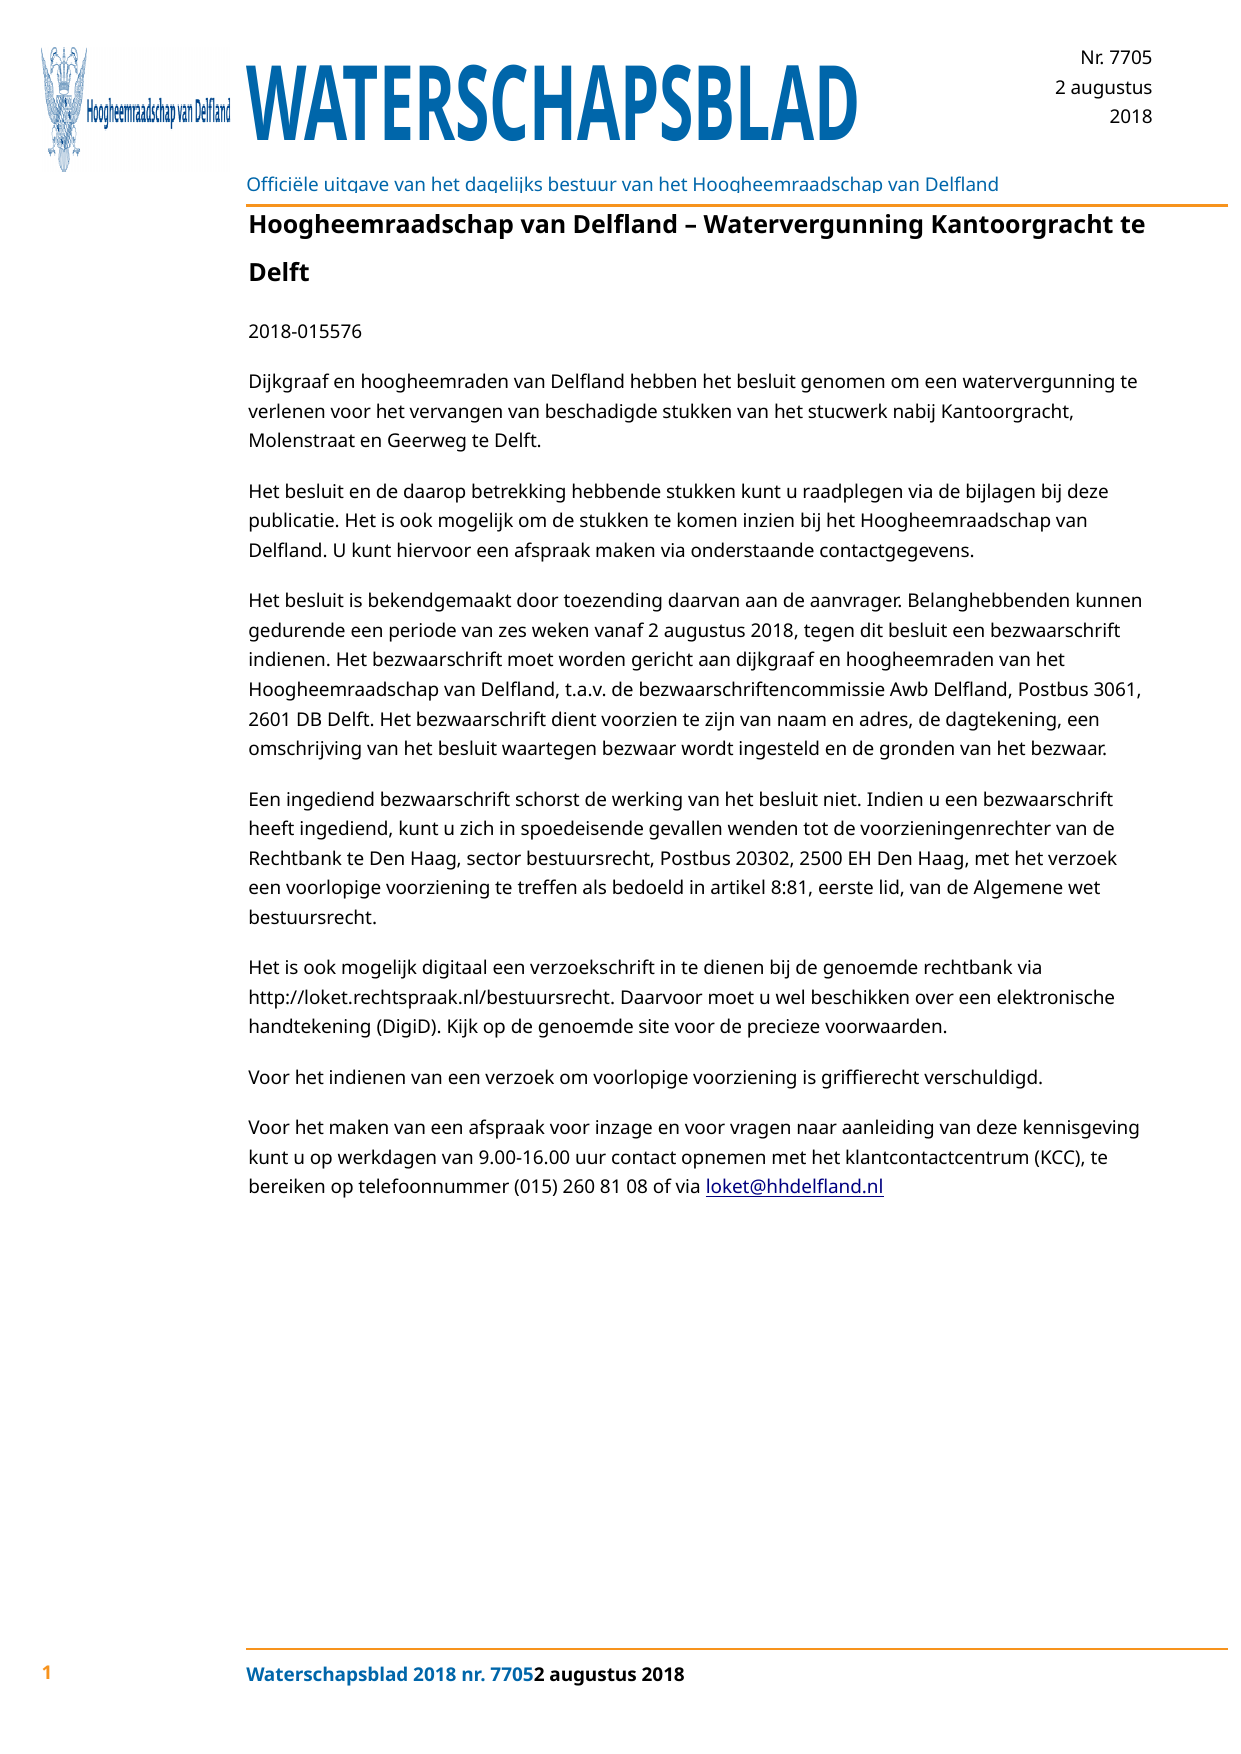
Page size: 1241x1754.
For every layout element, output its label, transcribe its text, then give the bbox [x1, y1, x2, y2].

text Het besluit is bekendgemaakt door toezending daarvan aan de aanvrager. Belanghebbenden kunnen gedurende een periode van zes weken vanaf 2 augustus 2018, tegen dit besluit een bezwaarschrift indienen. Het bezwaarschrift moet worden gericht aan dijkgraaf en hoogheemraden van het Hoogheemraadschap van Delfland, t.a.v. de bezwaarschriftencommissie Awb Delfland, Postbus 3061, 2601 DB Delft. Het bezwaarschrift dient voorzien te zijn van naam en adres, de dagtekening, een omschrijving van het besluit waartegen bezwaar wordt ingesteld en de gronden van het bezwaar. [248, 587, 1152, 761]
text Dijkgraaf en hoogheemraden van Delfland hebben het besluit genomen om een watervergunning te verlenen voor het vervangen van beschadigde stukken van het stucwerk nabij Kantoorgracht, Molenstraat en Geerweg te Delft. [248, 368, 1152, 453]
picture [41, 47, 231, 172]
text Het besluit en de daarop betrekking hebbende stukken kunt u raadplegen via de bijlagen bij deze publicatie. Het is ook mogelijk om de stukken te komen inzien bij het Hoogheemraadschap van Delfland. U kunt hiervoor een afspraak maken via onderstaande contactgegevens. [248, 478, 1152, 563]
text Het is ook mogelijk digitaal een verzoekschrift in te dienen bij de genoemde rechtbank via http://loket.rechtspraak.nl/bestuursrecht. Daarvoor moet u wel beschikken over een elektronische handtekening (DigiD). Kijk op de genoemde site voor de precieze voorwaarden. [248, 954, 1152, 1039]
text Voor het indienen van een verzoek om voorlopige voorziening is griffierecht verschuldigd. [248, 1064, 1152, 1090]
text Een ingediend bezwaarschrift schorst de werking van het besluit niet. Indien u een bezwaarschrift heeft ingediend, kunt u zich in spoedeisende gevallen wenden tot de voorzieningenrechter van de Rechtbank te Den Haag, sector bestuursrecht, Postbus 20302, 2500 EH Den Haag, met het verzoek een voorlopige voorziening te treffen als bedoeld in artikel 8:81, eerste lid, van de Algemene wet bestuursrecht. [248, 786, 1152, 930]
text Voor het maken van een afspraak voor inzage en voor vragen naar aanleiding van deze kennisgeving kunt u op werkdagen van 9.00-16.00 uur contact opnemen met het klantcontactcentrum (KCC), te bereiken op telefoonnummer (015) 260 81 08 of via loket@hhdelfland.nl [248, 1114, 1152, 1199]
text Hoogheemraadschap van Delfland – Watervergunning Kantoorgracht te Delft [248, 207, 1152, 288]
text 2018-015576 [248, 318, 1152, 344]
